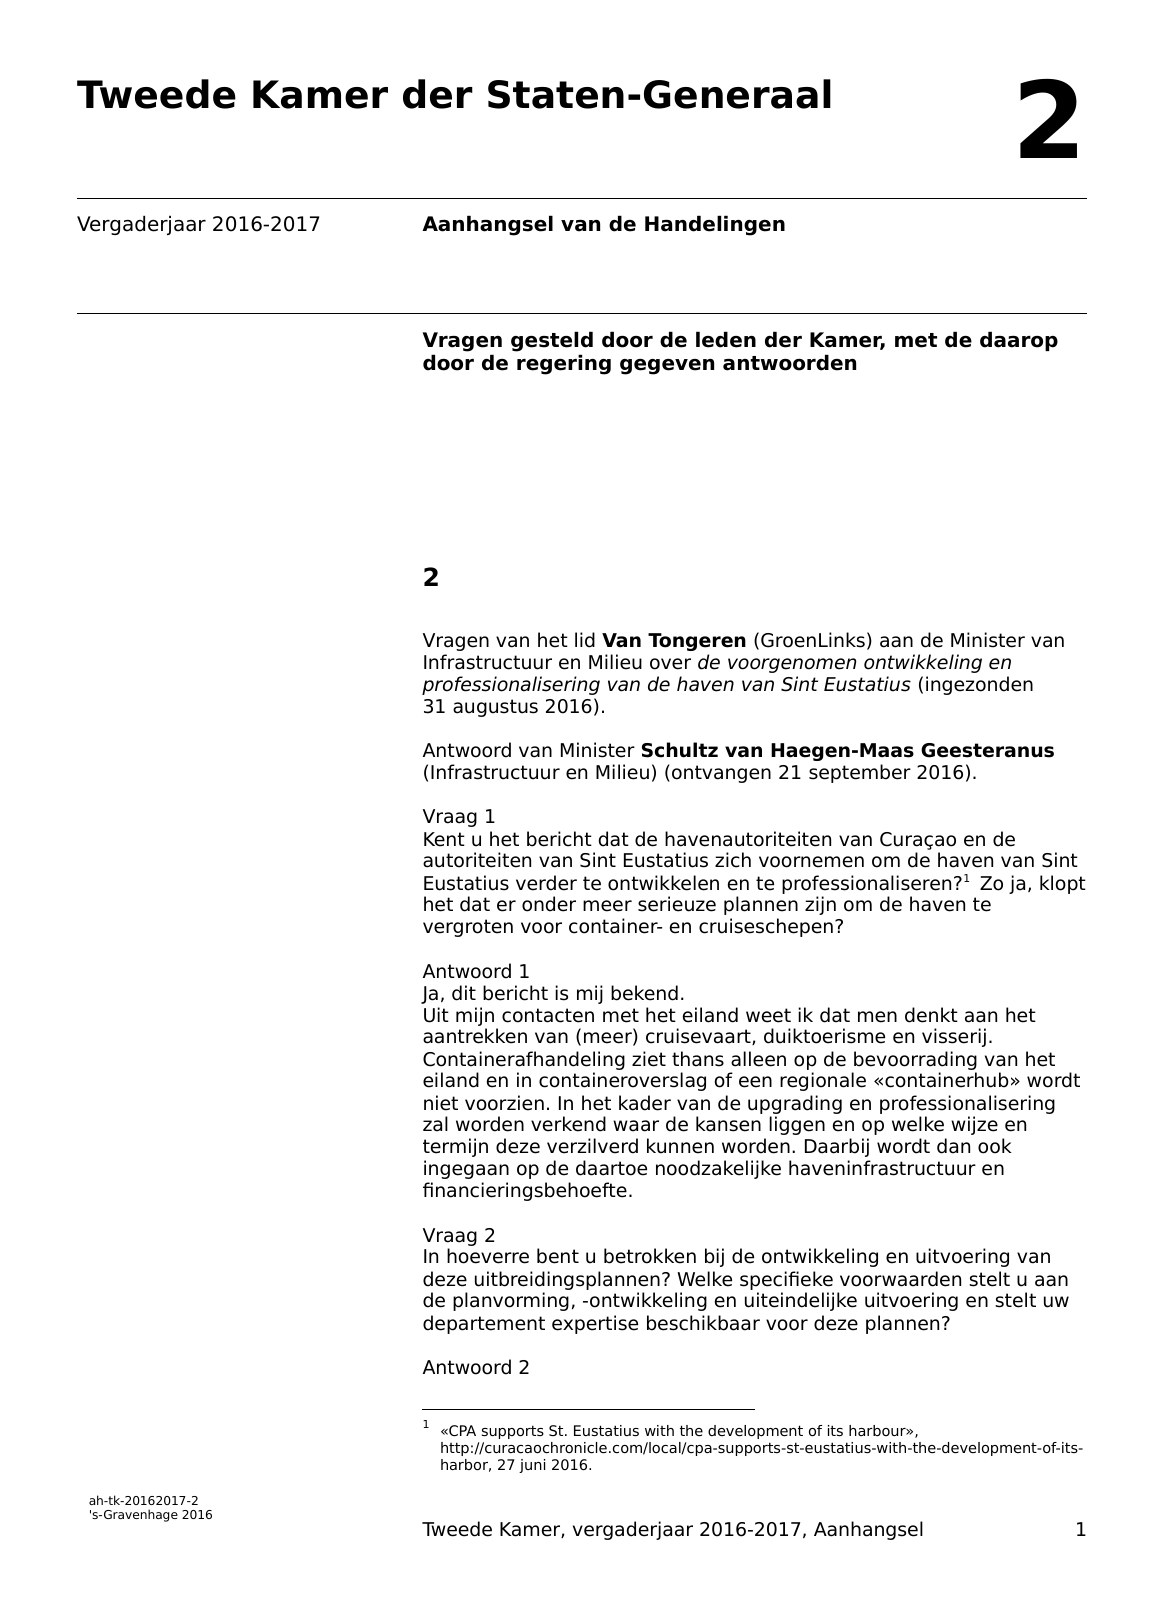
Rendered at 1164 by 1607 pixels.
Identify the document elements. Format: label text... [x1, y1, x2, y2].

table_header 2 [886, 59, 1087, 198]
text Antwoord 1 [422, 961, 1087, 982]
text Kent u het bericht dat de havenautoriteiten van Curaçao en de autoriteiten van Sint Eustatius zich voornemen om de haven van Sint Eustatius verder te ontwikkelen en te professionaliseren? Zo ja, klopt het dat er onder meer serieuze plannen zijn om de haven te vergroten voor container- en cruiseschepen? [422, 828, 1087, 938]
text Ja, dit bericht is mij bekend. [422, 982, 1087, 1004]
text 's-Gravenhage 2016 [88, 1508, 323, 1522]
table_cell [77, 314, 422, 375]
text Vragen van het lid Van Tongeren (GroenLinks) aan de Minister van Infrastructuur en Milieu over de voorgenomen ontwikkeling en professionalisering van de haven van Sint Eustatius (ingezonden 31 augustus 2016). [422, 630, 1087, 718]
table_cell Vragen gesteld door de leden der Kamer, met de daarop door de regering gegeven antwoorden [422, 314, 1087, 375]
text «CPA supports St. Eustatius with the development of its harbour», http://curacaochronicle.com/local/cpa-supports-st-eustatius-with-the-development-of-its-harbor, 27 juni 2016. [422, 1418, 1087, 1474]
text Vraag 1 [422, 806, 1087, 828]
table_header Tweede Kamer der Staten-Generaal [77, 59, 886, 198]
table_cell Vergaderjaar 2016-2017 [77, 199, 422, 313]
text 2 [422, 563, 1087, 592]
text Uit mijn contacten met het eiland weet ik dat men denkt aan het aantrekken van (meer) cruisevaart, duiktoerisme en visserij. Containerafhandeling ziet thans alleen op de bevoorrading van het eiland en in containeroverslag of een regionale «containerhub» wordt niet voorzien. In het kader van de upgrading en professionalisering zal worden verkend waar de kansen liggen en op welke wijze en termijn deze verzilverd kunnen worden. Daarbij wordt dan ook ingegaan op de daartoe noodzakelijke haveninfrastructuur en financieringsbehoefte. [422, 1004, 1087, 1202]
text Antwoord van Minister Schultz van Haegen-Maas Geesteranus (Infrastructuur en Milieu) (ontvangen 21 september 2016). [422, 740, 1087, 784]
table_cell Aanhangsel van de Handelingen [422, 199, 1087, 313]
text ah-tk-20162017-2 [88, 1494, 323, 1508]
text Antwoord 2 [422, 1357, 1087, 1378]
text In hoeverre bent u betrokken bij de ontwikkeling en uitvoering van deze uitbreidingsplannen? Welke specifieke voorwaarden stelt u aan de planvorming, -ontwikkeling en uiteindelijke uitvoering en stelt uw departement expertise beschikbaar voor deze plannen? [422, 1246, 1087, 1334]
text Vraag 2 [422, 1224, 1087, 1246]
